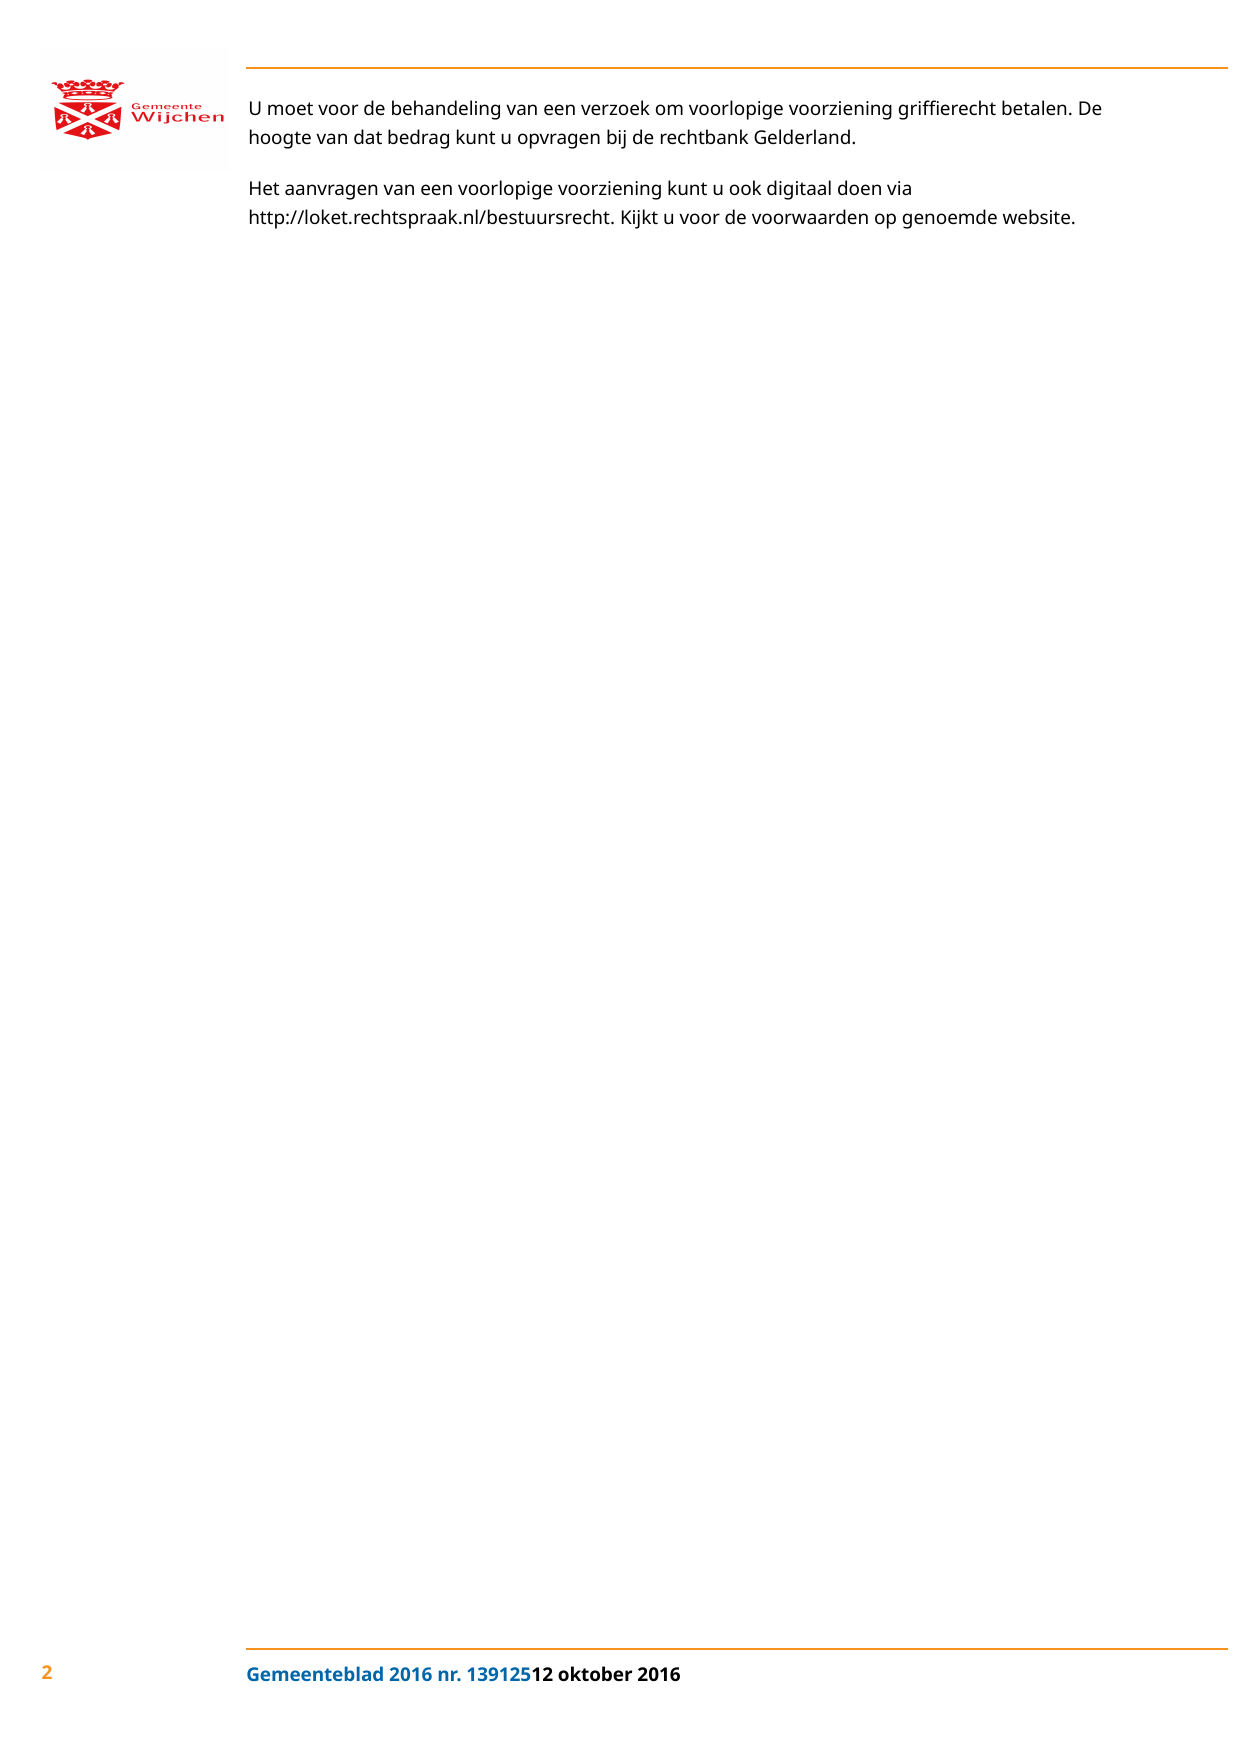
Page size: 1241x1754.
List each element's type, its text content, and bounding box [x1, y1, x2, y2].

text Het aanvragen van een voorlopige voorziening kunt u ook digitaal doen via http://loket.rechtspraak.nl/bestuursrecht. Kijkt u voor de voorwaarden op genoemde website. [248, 175, 1152, 230]
picture [41, 47, 231, 172]
text U moet voor de behandeling van een verzoek om voorlopige voorziening griffierecht betalen. De hoogte van dat bedrag kunt u opvragen bij de rechtbank Gelderland. [248, 95, 1152, 150]
